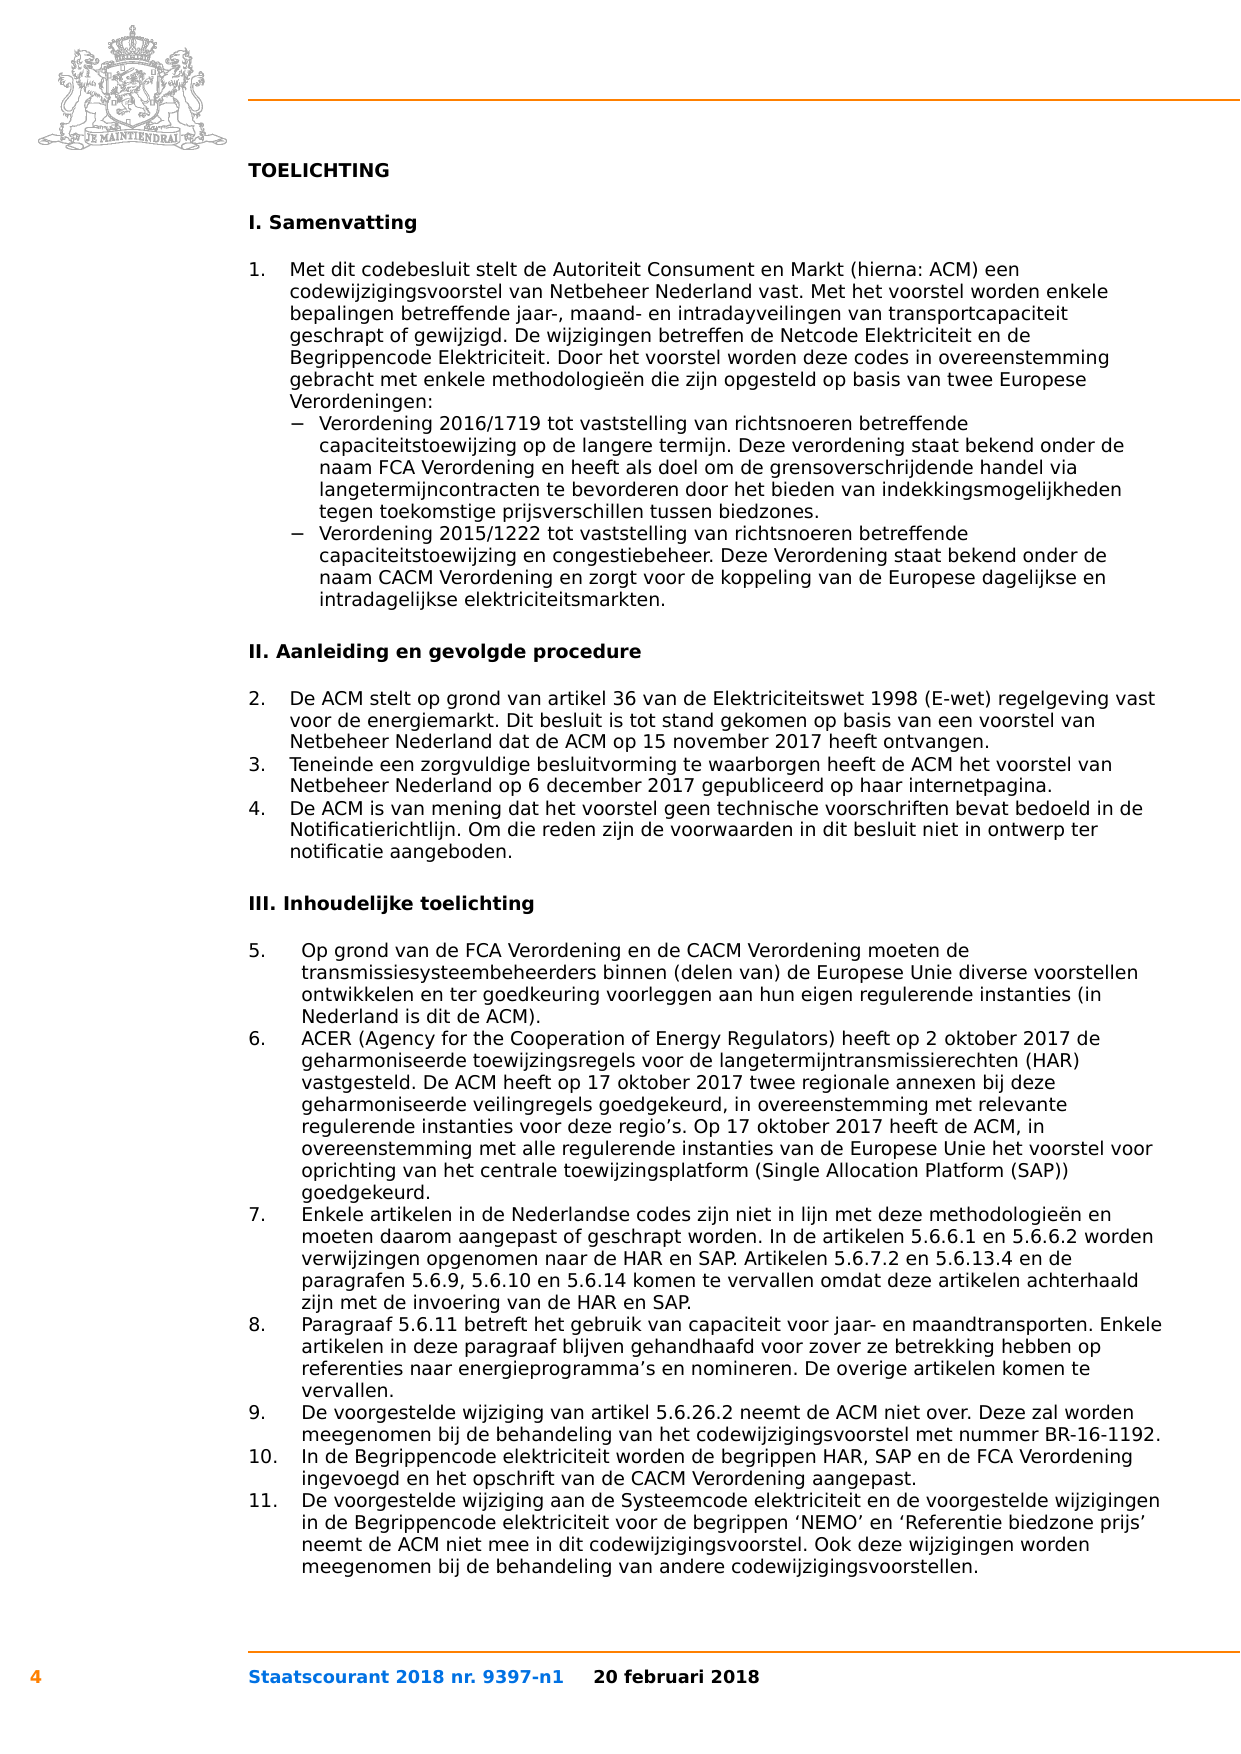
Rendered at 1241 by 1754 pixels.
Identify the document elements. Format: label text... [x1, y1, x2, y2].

picture [38, 25, 227, 150]
subtitle II. Aanleiding en gevolgde procedure [248, 641, 1163, 662]
text 7. Enkele artikelen in de Nederlandse codes zijn niet in lijn met deze methodologieën en moeten daarom aangepast of geschrapt worden. In de artikelen 5.6.6.1 en 5.6.6.2 worden verwijzingen opgenomen naar de HAR en SAP. Artikelen 5.6.7.2 en 5.6.13.4 en de paragrafen 5.6.9, 5.6.10 en 5.6.14 komen te vervallen omdat deze artikelen achterhaald zijn met de invoering van de HAR en SAP. [248, 1204, 1163, 1314]
text 6. ACER (Agency for the Cooperation of Energy Regulators) heeft op 2 oktober 2017 de geharmoniseerde toewijzingsregels voor de langetermijntransmissierechten (HAR) vastgesteld. De ACM heeft op 17 oktober 2017 twee regionale annexen bij deze geharmoniseerde veilingregels goedgekeurd, in overeenstemming met relevante regulerende instanties voor deze regio’s. Op 17 oktober 2017 heeft de ACM, in overeenstemming met alle regulerende instanties van de Europese Unie het voorstel voor oprichting van het centrale toewijzingsplatform (Single Allocation Platform (SAP)) goedgekeurd. [248, 1028, 1163, 1204]
text 3. Teneinde een zorgvuldige besluitvorming te waarborgen heeft de ACM het voorstel van Netbeheer Nederland op 6 december 2017 gepubliceerd op haar internetpagina. [248, 753, 1163, 797]
text 4. De ACM is van mening dat het voorstel geen technische voorschriften bevat bedoeld in de Notificatierichtlijn. Om die reden zijn de voorwaarden in dit besluit niet in ontwerp ter notificatie aangeboden. [248, 797, 1163, 863]
subtitle I. Samenvatting [248, 212, 1163, 234]
text 8. Paragraaf 5.6.11 betreft het gebruik van capaciteit voor jaar- en maandtransporten. Enkele artikelen in deze paragraaf blijven gehandhaafd voor zover ze betrekking hebben op referenties naar energieprogramma’s en nomineren. De overige artikelen komen te vervallen. [248, 1314, 1163, 1402]
text − Verordening 2015/1222 tot vaststelling van richtsnoeren betreffende capaciteitstoewijzing en congestiebeheer. Deze Verordening staat bekend onder de naam CACM Verordening en zorgt voor de koppeling van de Europese dagelijkse en intradagelijkse elektriciteitsmarkten. [289, 523, 1163, 611]
text − Verordening 2016/1719 tot vaststelling van richtsnoeren betreffende capaciteitstoewijzing op de langere termijn. Deze verordening staat bekend onder de naam FCA Verordening en heeft als doel om de grensoverschrijdende handel via langetermijncontracten te bevorderen door het bieden van indekkingsmogelijkheden tegen toekomstige prijsverschillen tussen biedzones. [289, 413, 1163, 523]
text 1. Met dit codebesluit stelt de Autoriteit Consument en Markt (hierna: ACM) een codewijzigingsvoorstel van Netbeheer Nederland vast. Met het voorstel worden enkele bepalingen betreffende jaar-, maand- en intradayveilingen van transportcapaciteit geschrapt of gewijzigd. De wijzigingen betreffen de Netcode Elektriciteit en de Begrippencode Elektriciteit. Door het voorstel worden deze codes in overeenstemming gebracht met enkele methodologieën die zijn opgesteld op basis van twee Europese Verordeningen: [248, 259, 1163, 413]
text 9. De voorgestelde wijziging van artikel 5.6.26.2 neemt de ACM niet over. Deze zal worden meegenomen bij de behandeling van het codewijzigingsvoorstel met nummer BR-16-1192. [248, 1402, 1163, 1446]
text 2. De ACM stelt op grond van artikel 36 van de Elektriciteitswet 1998 (E-wet) regelgeving vast voor de energiemarkt. Dit besluit is tot stand gekomen op basis van een voorstel van Netbeheer Nederland dat de ACM op 15 november 2017 heeft ontvangen. [248, 687, 1163, 753]
text 10. In de Begrippencode elektriciteit worden de begrippen HAR, SAP en de FCA Verordening ingevoegd en het opschrift van de CACM Verordening aangepast. [248, 1446, 1163, 1490]
subtitle TOELICHTING [248, 160, 1163, 182]
text 5. Op grond van de FCA Verordening en de CACM Verordening moeten de transmissiesysteembeheerders binnen (delen van) de Europese Unie diverse voorstellen ontwikkelen en ter goedkeuring voorleggen aan hun eigen regulerende instanties (in Nederland is dit de ACM). [248, 940, 1163, 1028]
subtitle III. Inhoudelijke toelichting [248, 893, 1163, 915]
text 11. De voorgestelde wijziging aan de Systeemcode elektriciteit en de voorgestelde wijzigingen in de Begrippencode elektriciteit voor de begrippen ‘NEMO’ en ‘Referentie biedzone prijs’ neemt de ACM niet mee in dit codewijzigingsvoorstel. Ook deze wijzigingen worden meegenomen bij de behandeling van andere codewijzigingsvoorstellen. [248, 1490, 1163, 1578]
